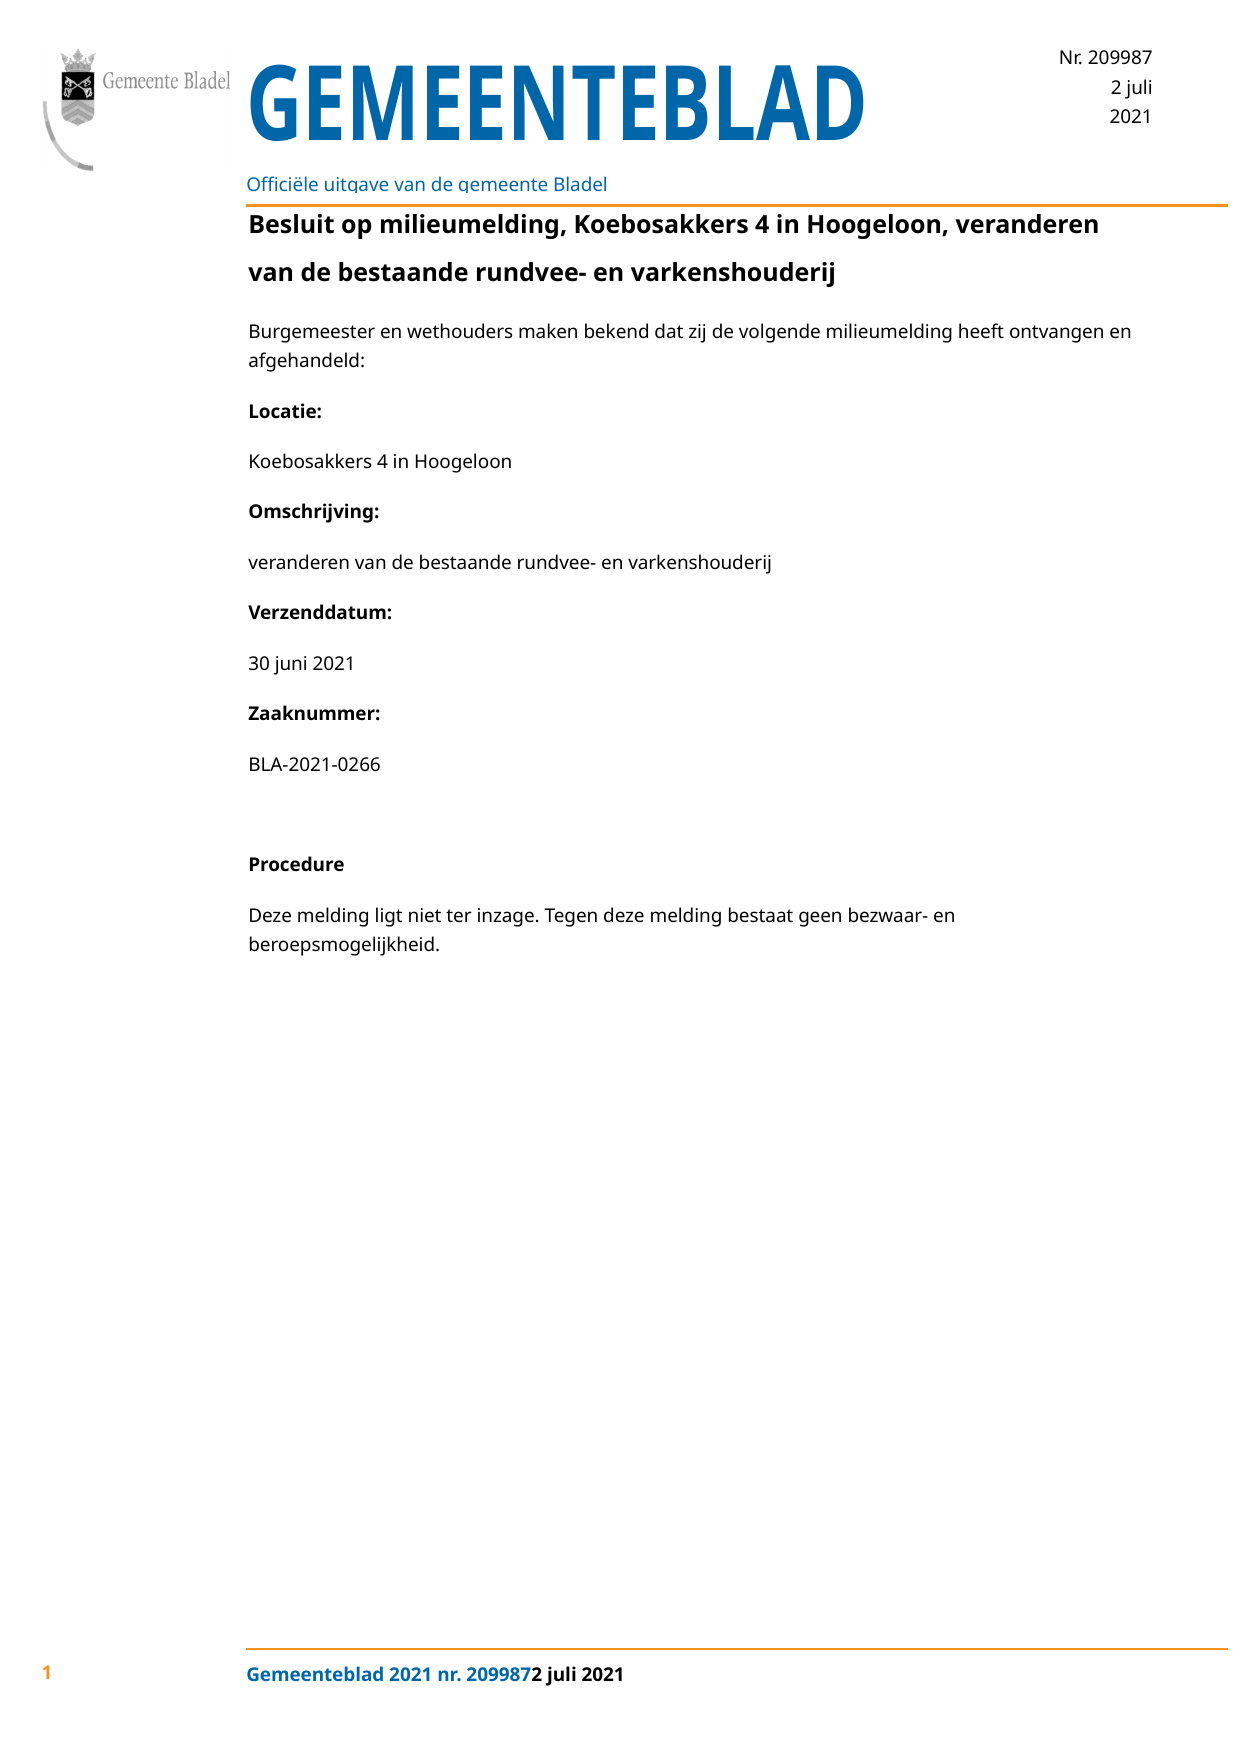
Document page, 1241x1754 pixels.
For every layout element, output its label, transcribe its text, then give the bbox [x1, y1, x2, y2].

text Locatie: [248, 398, 1152, 424]
text Deze melding ligt niet ter inzage. Tegen deze melding bestaat geen bezwaar- en beroepsmogelijkheid. [248, 902, 1152, 957]
text Zaaknummer: [248, 700, 1152, 726]
text Omschrijving: [248, 499, 1152, 524]
text Burgemeester en wethouders maken bekend dat zij de volgende milieumelding heeft ontvangen en afgehandeld: [248, 318, 1152, 373]
picture [41, 47, 231, 172]
text Verzenddatum: [248, 599, 1152, 625]
text veranderen van de bestaande rundvee- en varkenshouderij [248, 549, 1152, 575]
text Koebosakkers 4 in Hoogeloon [248, 448, 1152, 474]
text BLA-2021-0266 [248, 751, 1152, 777]
text Besluit op milieumelding, Koebosakkers 4 in Hoogeloon, veranderen van de bestaande rundvee- en varkenshouderij [248, 207, 1152, 288]
text 30 juni 2021 [248, 650, 1152, 676]
text Procedure [248, 852, 1152, 877]
